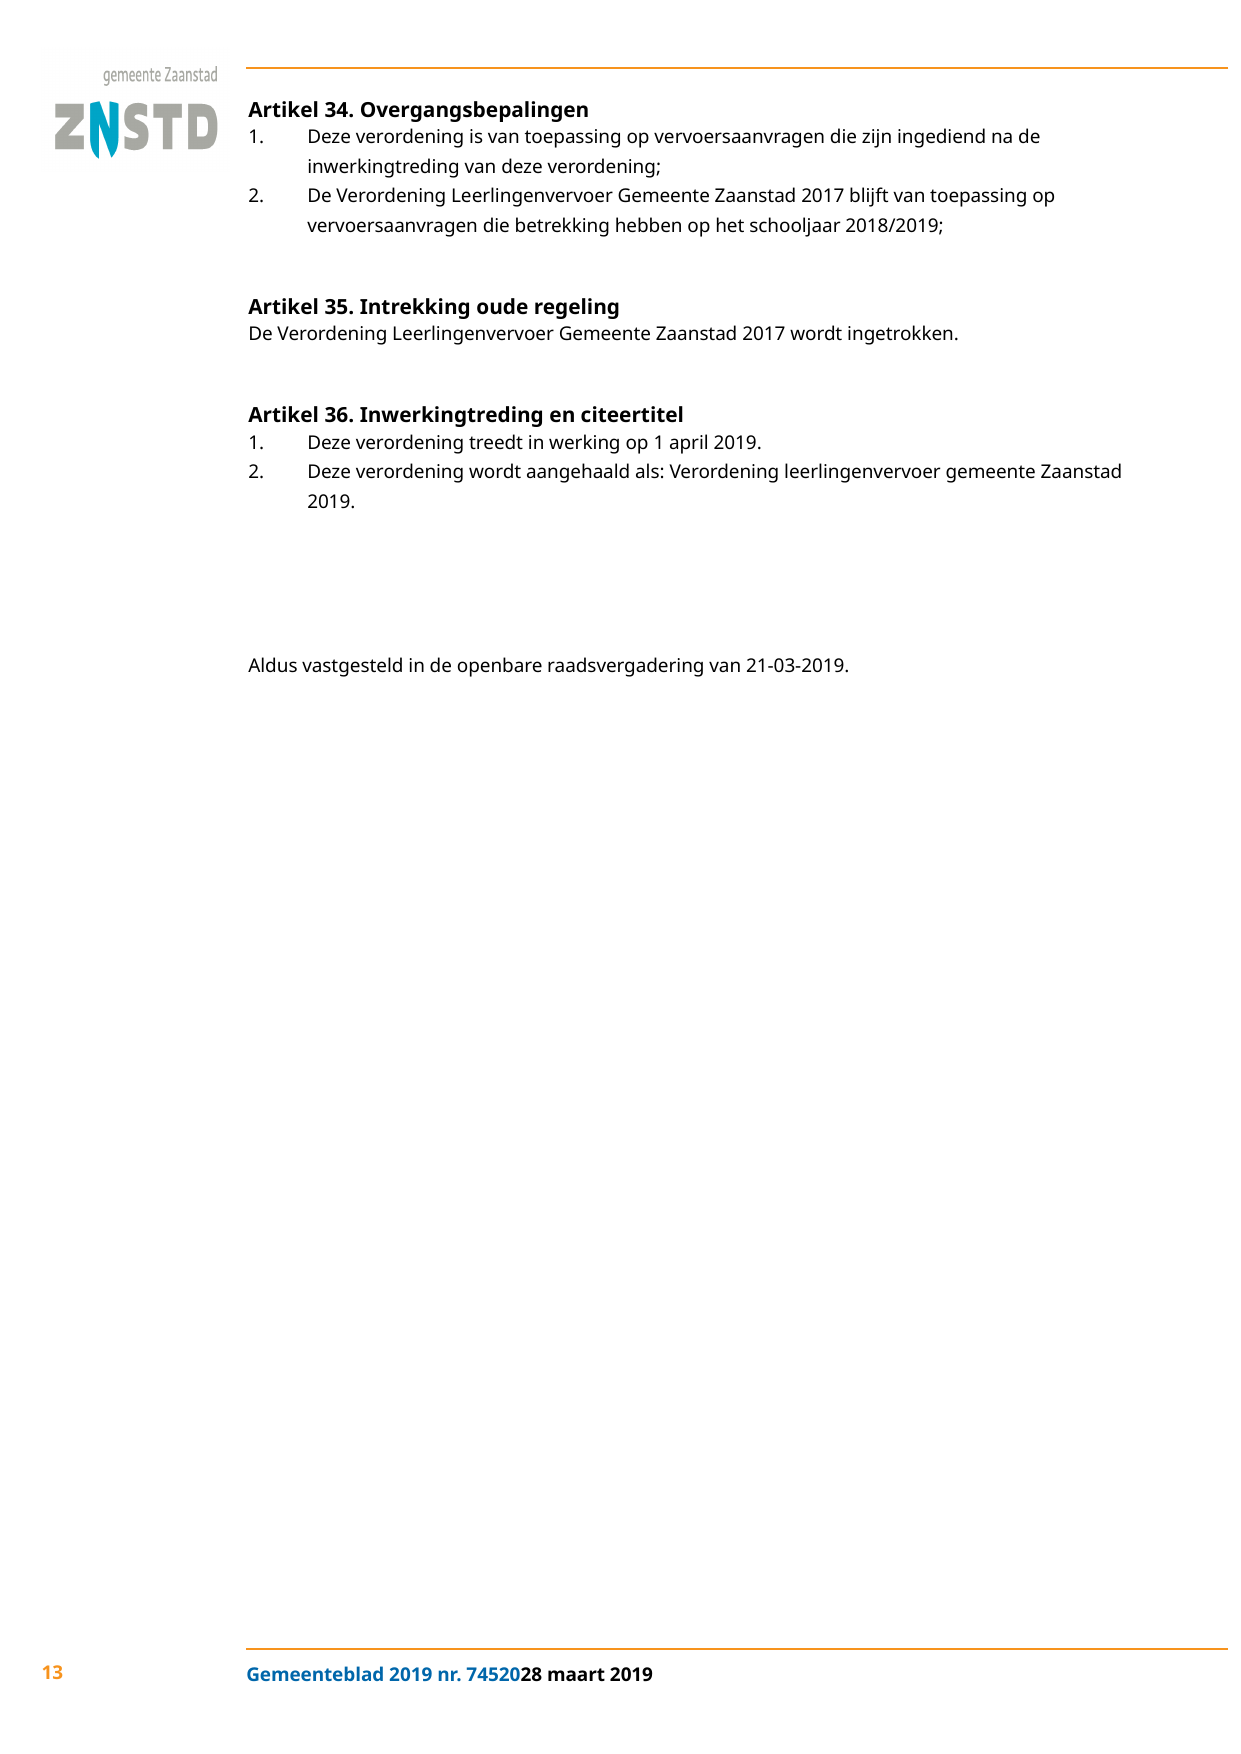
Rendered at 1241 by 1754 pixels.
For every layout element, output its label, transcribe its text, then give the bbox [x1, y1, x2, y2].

list Deze verordening is van toepassing op vervoersaanvragen die zijn ingediend na de inwerkingtreding van deze verordening; [248, 123, 1152, 178]
text Artikel 34. Overgangsbepalingen [248, 95, 1152, 123]
picture [41, 47, 231, 172]
text Artikel 36. Inwerkingtreding en citeertitel [248, 400, 1152, 429]
text Artikel 35. Intrekking oude regeling [248, 292, 1152, 320]
text De Verordening Leerlingenvervoer Gemeente Zaanstad 2017 wordt ingetrokken. [248, 320, 1152, 346]
list De Verordening Leerlingenvervoer Gemeente Zaanstad 2017 blijft van toepassing op vervoersaanvragen die betrekking hebben op het schooljaar 2018/2019; [248, 182, 1152, 238]
text Aldus vastgesteld in de openbare raadsvergadering van 21-03-2019. [248, 652, 1152, 678]
list Deze verordening treedt in werking op 1 april 2019. [248, 429, 1152, 454]
list Deze verordening wordt aangehaald als: Verordening leerlingenvervoer gemeente Zaanstad 2019. [248, 458, 1152, 514]
